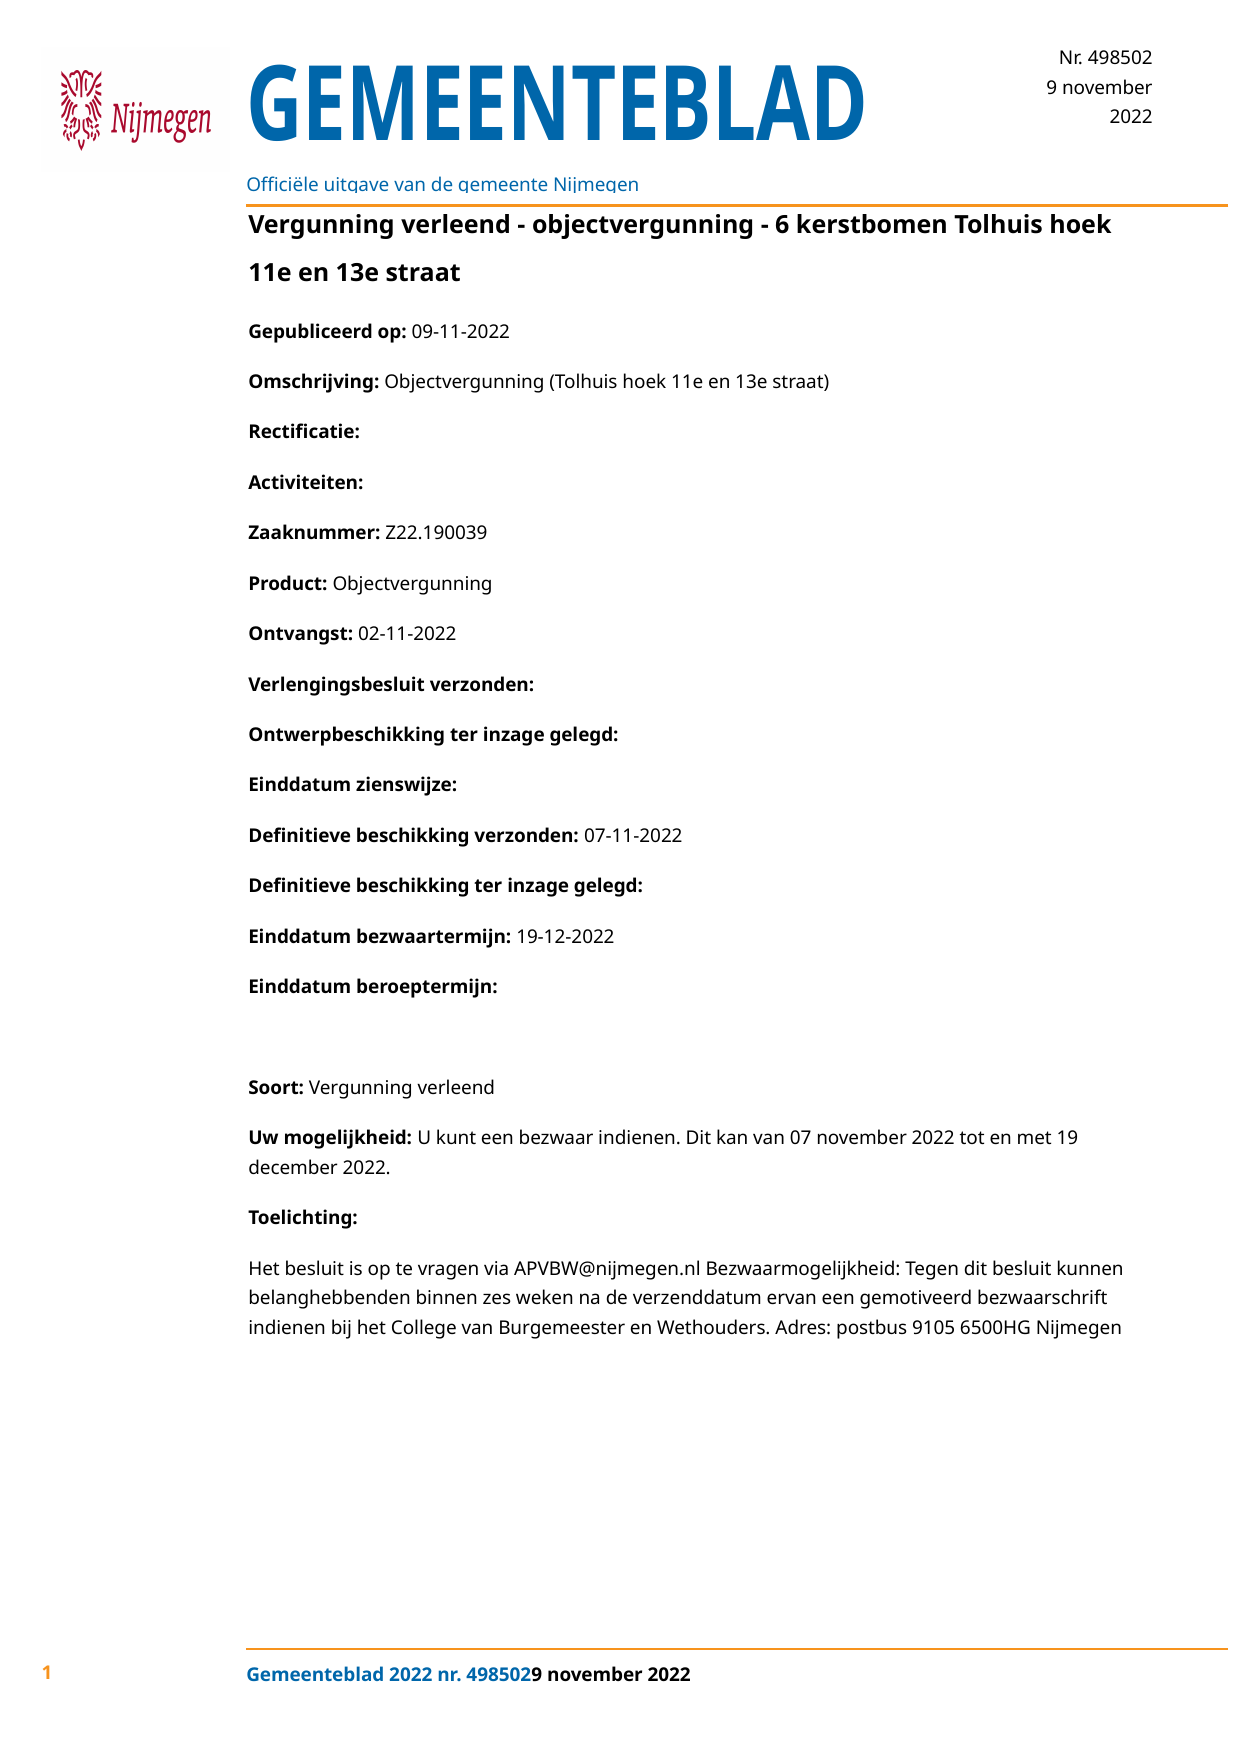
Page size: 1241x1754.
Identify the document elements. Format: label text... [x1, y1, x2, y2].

text Toelichting: [248, 1204, 1152, 1230]
text Definitieve beschikking ter inzage gelegd: [248, 872, 1152, 898]
text Verlengingsbesluit verzonden: [248, 671, 1152, 697]
text Einddatum zienswijze: [248, 772, 1152, 797]
text Vergunning verleend - objectvergunning - 6 kerstbomen Tolhuis hoek 11e en 13e straat [248, 207, 1152, 288]
text Uw mogelijkheid: U kunt een bezwaar indienen. Dit kan van 07 november 2022 tot en met 19 december 2022. [248, 1124, 1152, 1180]
text Einddatum bezwaartermijn: 19-12-2022 [248, 923, 1152, 949]
text Einddatum beroeptermijn: [248, 973, 1152, 999]
text Ontwerpbeschikking ter inzage gelegd: [248, 721, 1152, 747]
text Zaaknummer: Z22.190039 [248, 519, 1152, 545]
text Definitieve beschikking verzonden: 07-11-2022 [248, 822, 1152, 848]
text Het besluit is op te vragen via APVBW@nijmegen.nl Bezwaarmogelijkheid: Tegen dit besluit kunnen belanghebbenden binnen zes weken na de verzenddatum ervan een gemotiveerd bezwaarschrift indienen bij het College van Burgemeester en Wethouders. Adres: postbus 9105 6500HG Nijmegen [248, 1255, 1152, 1340]
text Ontvangst: 02-11-2022 [248, 620, 1152, 646]
picture [41, 47, 231, 172]
text Soort: Vergunning verleend [248, 1074, 1152, 1100]
text Product: Objectvergunning [248, 570, 1152, 596]
text Gepubliceerd op: 09-11-2022 [248, 318, 1152, 344]
text Activiteiten: [248, 469, 1152, 495]
text Omschrijving: Objectvergunning (Tolhuis hoek 11e en 13e straat) [248, 368, 1152, 394]
text Rectificatie: [248, 419, 1152, 444]
